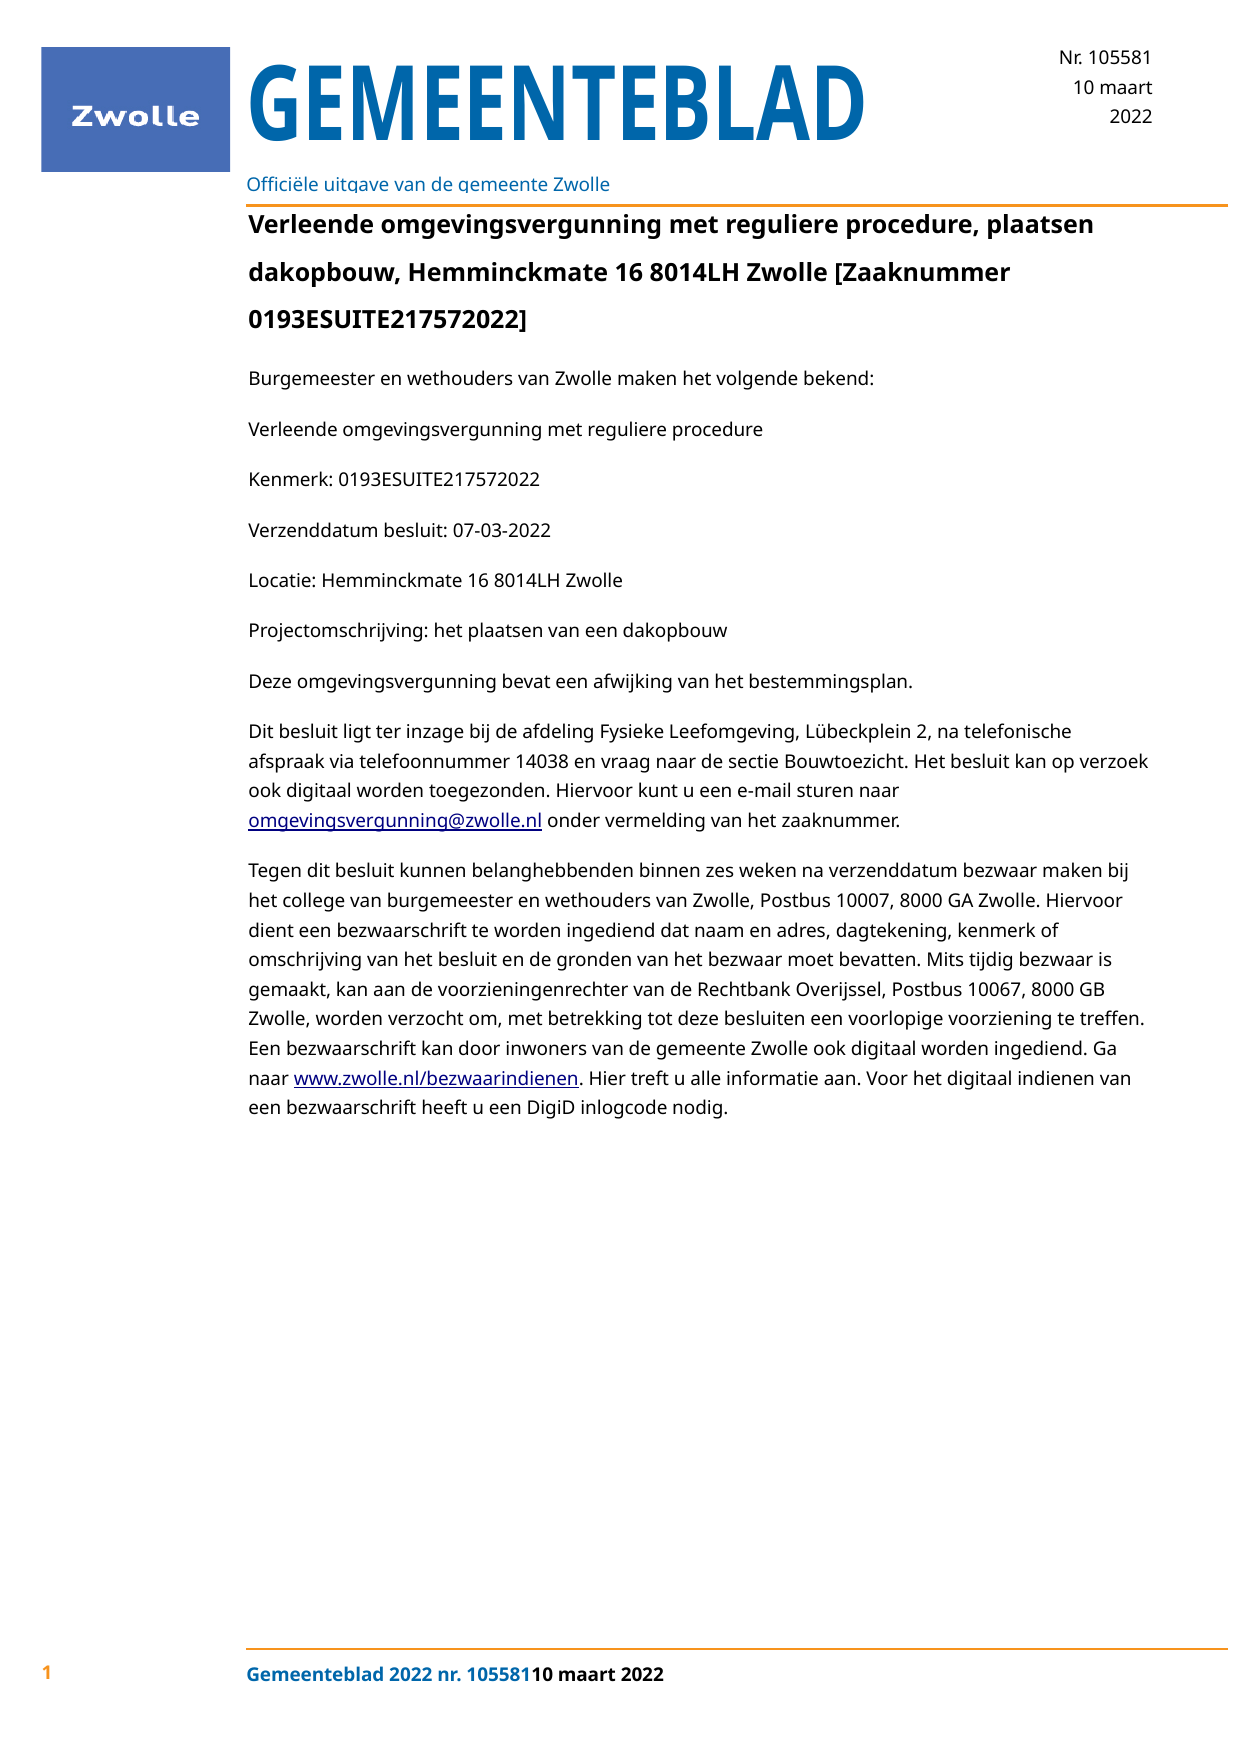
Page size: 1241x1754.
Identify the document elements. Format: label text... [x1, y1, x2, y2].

text Tegen dit besluit kunnen belanghebbenden binnen zes weken na verzenddatum bezwaar maken bij het college van burgemeester en wethouders van Zwolle, Postbus 10007, 8000 GA Zwolle. Hiervoor dient een bezwaarschrift te worden ingediend dat naam en adres, dagtekening, kenmerk of omschrijving van het besluit en de gronden van het bezwaar moet bevatten. Mits tijdig bezwaar is gemaakt, kan aan de voorzieningenrechter van de Rechtbank Overijssel, Postbus 10067, 8000 GB Zwolle, worden verzocht om, met betrekking tot deze besluiten een voorlopige voorziening te treffen. Een bezwaarschrift kan door inwoners van de gemeente Zwolle ook digitaal worden ingediend. Ga naar www.zwolle.nl/bezwaarindienen. Hier treft u alle informatie aan. Voor het digitaal indienen van een bezwaarschrift heeft u een DigiD inlogcode nodig. [248, 858, 1152, 1120]
text Deze omgevingsvergunning bevat een afwijking van het bestemmingsplan. [248, 668, 1152, 694]
text Locatie: Hemminckmate 16 8014LH Zwolle [248, 567, 1152, 593]
text Dit besluit ligt ter inzage bij de afdeling Fysieke Leefomgeving, Lübeckplein 2, na telefonische afspraak via telefoonnummer 14038 en vraag naar de sectie Bouwtoezicht. Het besluit kan op verzoek ook digitaal worden toegezonden. Hiervoor kunt u een e-mail sturen naar omgevingsvergunning@zwolle.nl onder vermelding van het zaaknummer. [248, 718, 1152, 833]
text Projectomschrijving: het plaatsen van een dakopbouw [248, 618, 1152, 643]
text Verleende omgevingsvergunning met reguliere procedure [248, 416, 1152, 442]
text Verzenddatum besluit: 07-03-2022 [248, 517, 1152, 542]
text Burgemeester en wethouders van Zwolle maken het volgende bekend: [248, 366, 1152, 391]
picture [41, 47, 231, 172]
text Verleende omgevingsvergunning met reguliere procedure, plaatsen dakopbouw, Hemminckmate 16 8014LH Zwolle [Zaaknummer 0193ESUITE217572022] [248, 207, 1152, 336]
text Kenmerk: 0193ESUITE217572022 [248, 466, 1152, 492]
